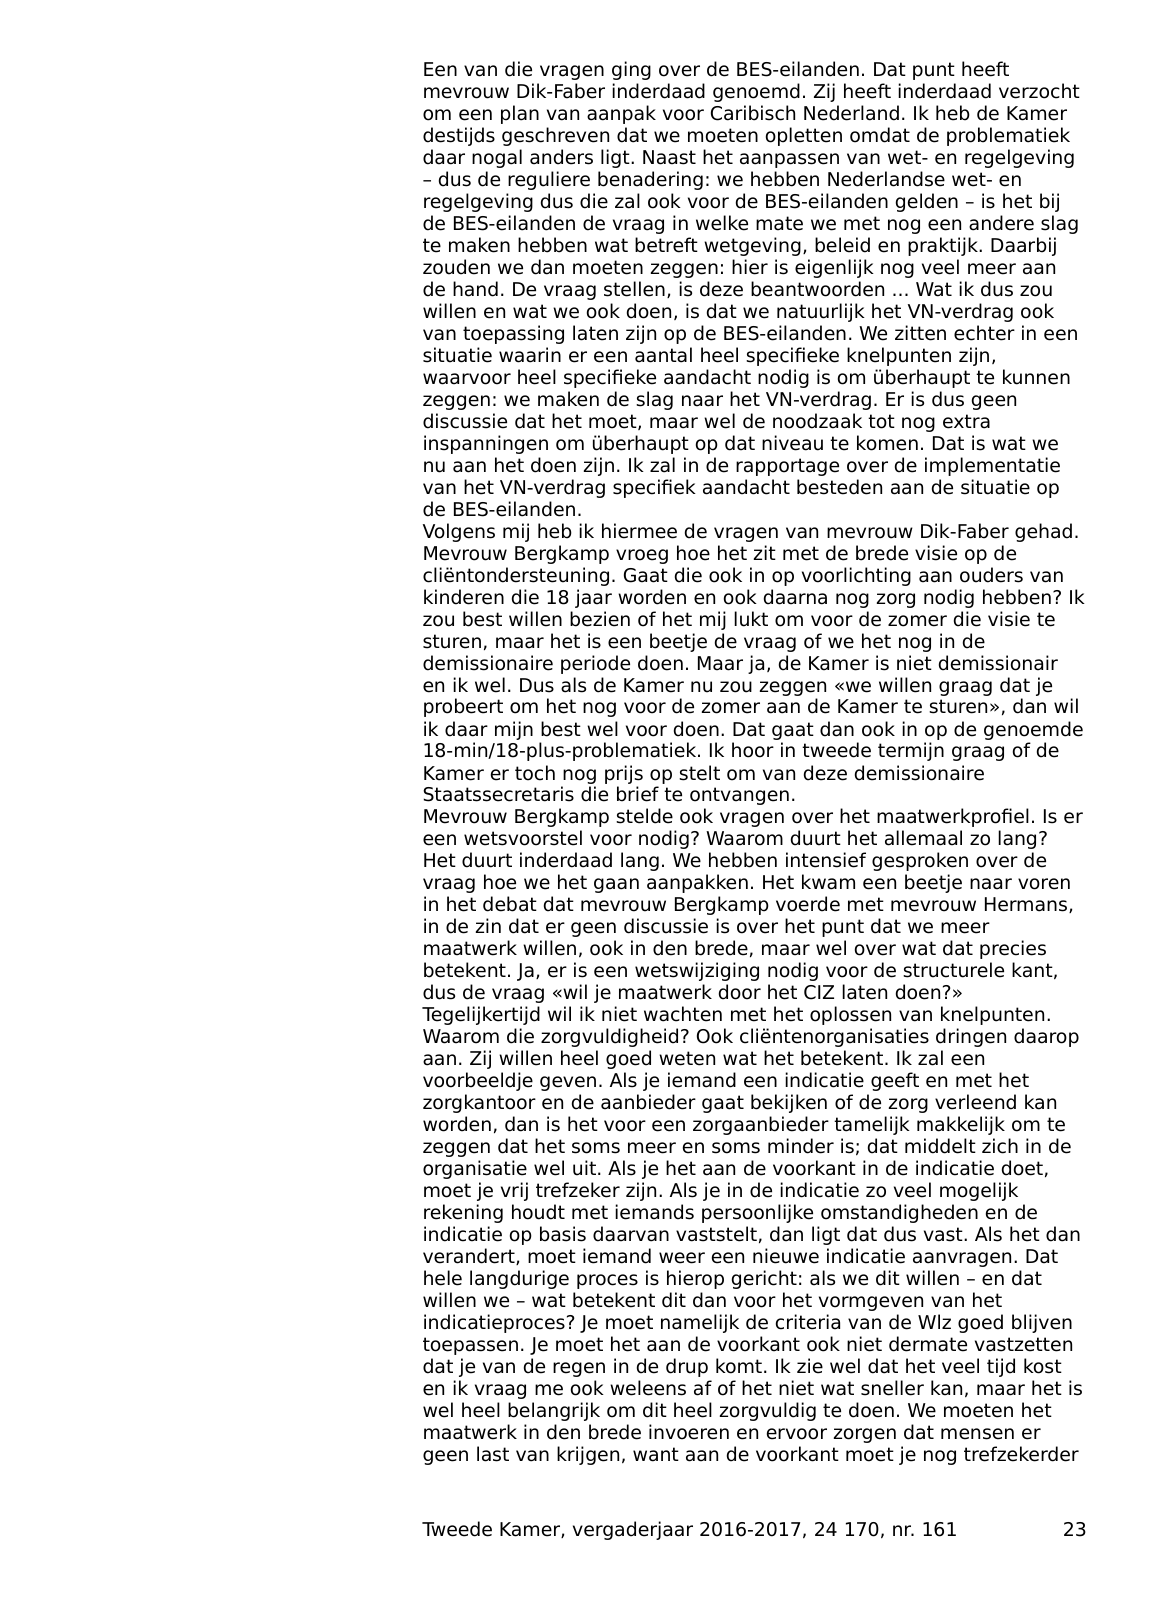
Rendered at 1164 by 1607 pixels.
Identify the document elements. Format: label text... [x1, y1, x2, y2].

text Een van die vragen ging over de BES-eilanden. Dat punt heeft mevrouw Dik-Faber inderdaad genoemd. Zij heeft inderdaad verzocht om een plan van aanpak voor Caribisch Nederland. Ik heb de Kamer destijds geschreven dat we moeten opletten omdat de problematiek daar nogal anders ligt. Naast het aanpassen van wet- en regelgeving – dus de reguliere benadering: we hebben Nederlandse wet- en regelgeving dus die zal ook voor de BES-eilanden gelden – is het bij de BES-eilanden de vraag in welke mate we met nog een andere slag te maken hebben wat betreft wetgeving, beleid en praktijk. Daarbij zouden we dan moeten zeggen: hier is eigenlijk nog veel meer aan de hand. De vraag stellen, is deze beantwoorden ... Wat ik dus zou willen en wat we ook doen, is dat we natuurlijk het VN-verdrag ook van toepassing laten zijn op de BES-eilanden. We zitten echter in een situatie waarin er een aantal heel specifieke knelpunten zijn, waarvoor heel specifieke aandacht nodig is om überhaupt te kunnen zeggen: we maken de slag naar het VN-verdrag. Er is dus geen discussie dat het moet, maar wel de noodzaak tot nog extra inspanningen om überhaupt op dat niveau te komen. Dat is wat we nu aan het doen zijn. Ik zal in de rapportage over de implementatie van het VN-verdrag specifiek aandacht besteden aan de situatie op de BES-eilanden. [422, 59, 1087, 521]
text Volgens mij heb ik hiermee de vragen van mevrouw Dik-Faber gehad. Mevrouw Bergkamp vroeg hoe het zit met de brede visie op de cliëntondersteuning. Gaat die ook in op voorlichting aan ouders van kinderen die 18 jaar worden en ook daarna nog zorg nodig hebben? Ik zou best willen bezien of het mij lukt om voor de zomer die visie te sturen, maar het is een beetje de vraag of we het nog in de demissionaire periode doen. Maar ja, de Kamer is niet demissionair en ik wel. Dus als de Kamer nu zou zeggen «we willen graag dat je probeert om het nog voor de zomer aan de Kamer te sturen», dan wil ik daar mijn best wel voor doen. Dat gaat dan ook in op de genoemde 18-min/18-plus-problematiek. Ik hoor in tweede termijn graag of de Kamer er toch nog prijs op stelt om van deze demissionaire Staatssecretaris die brief te ontvangen. [422, 521, 1087, 806]
text Mevrouw Bergkamp stelde ook vragen over het maatwerkprofiel. Is er een wetsvoorstel voor nodig? Waarom duurt het allemaal zo lang? Het duurt inderdaad lang. We hebben intensief gesproken over de vraag hoe we het gaan aanpakken. Het kwam een beetje naar voren in het debat dat mevrouw Bergkamp voerde met mevrouw Hermans, in de zin dat er geen discussie is over het punt dat we meer maatwerk willen, ook in den brede, maar wel over wat dat precies betekent. Ja, er is een wetswijziging nodig voor de structurele kant, dus de vraag «wil je maatwerk door het CIZ laten doen?» Tegelijkertijd wil ik niet wachten met het oplossen van knelpunten. Waarom die zorgvuldigheid? Ook cliëntenorganisaties dringen daarop aan. Zij willen heel goed weten wat het betekent. Ik zal een voorbeeldje geven. Als je iemand een indicatie geeft en met het zorgkantoor en de aanbieder gaat bekijken of de zorg verleend kan worden, dan is het voor een zorgaanbieder tamelijk makkelijk om te zeggen dat het soms meer en soms minder is; dat middelt zich in de organisatie wel uit. Als je het aan de voorkant in de indicatie doet, moet je vrij trefzeker zijn. Als je in de indicatie zo veel mogelijk rekening houdt met iemands persoonlijke omstandigheden en de indicatie op basis daarvan vaststelt, dan ligt dat dus vast. Als het dan verandert, moet iemand weer een nieuwe indicatie aanvragen. Dat hele langdurige proces is hierop gericht: als we dit willen – en dat willen we – wat betekent dit dan voor het vormgeven van het indicatieproces? Je moet namelijk de criteria van de Wlz goed blijven toepassen. Je moet het aan de voorkant ook niet dermate vastzetten dat je van de regen in de drup komt. Ik zie wel dat het veel tijd kost en ik vraag me ook weleens af of het niet wat sneller kan, maar het is wel heel belangrijk om dit heel zorgvuldig te doen. We moeten het maatwerk in den brede invoeren en ervoor zorgen dat mensen er geen last van krijgen, want aan de voorkant moet je nog trefzekerder [422, 806, 1087, 1466]
